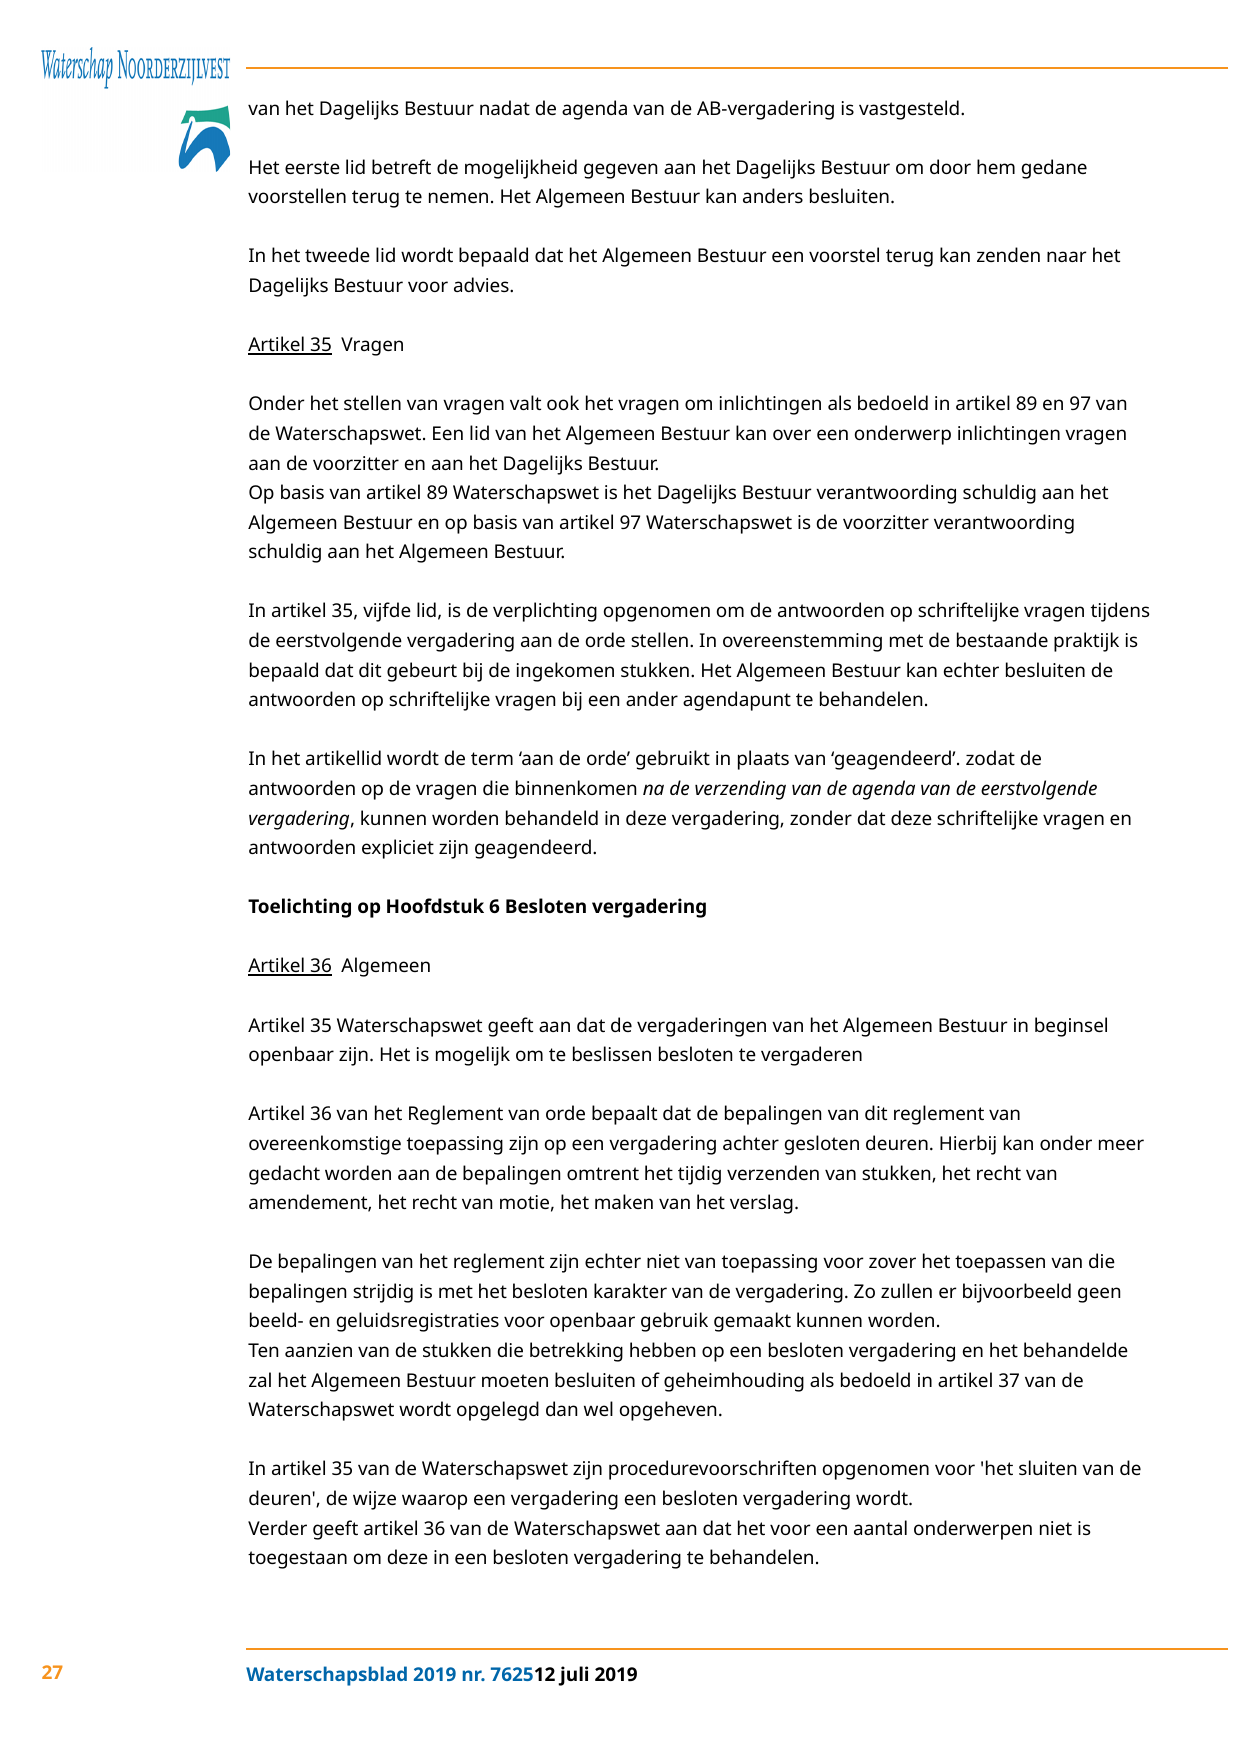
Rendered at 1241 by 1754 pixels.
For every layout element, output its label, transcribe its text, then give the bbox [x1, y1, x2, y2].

text Artikel 35 Waterschapswet geeft aan dat de vergaderingen van het Algemeen Bestuur in beginsel openbaar zijn. Het is mogelijk om te beslissen besloten te vergaderen [248, 1012, 1152, 1067]
text van het Dagelijks Bestuur nadat de agenda van de AB-vergadering is vastgesteld. [248, 95, 1152, 121]
text De bepalingen van het reglement zijn echter niet van toepassing voor zover het toepassen van die bepalingen strijdig is met het besloten karakter van de vergadering. Zo zullen er bijvoorbeeld geen beeld- en geluidsregistraties voor openbaar gebruik gemaakt kunnen worden. [248, 1248, 1152, 1333]
text Artikel 36 Algemeen [248, 953, 1152, 978]
text Ten aanzien van de stukken die betrekking hebben op een besloten vergadering en het behandelde zal het Algemeen Bestuur moeten besluiten of geheimhouding als bedoeld in artikel 37 van de Waterschapswet wordt opgelegd dan wel opgeheven. [248, 1337, 1152, 1422]
text Artikel 36 van het Reglement van orde bepaalt dat de bepalingen van dit reglement van overeenkomstige toepassing zijn op een vergadering achter gesloten deuren. Hierbij kan onder meer gedacht worden aan de bepalingen omtrent het tijdig verzenden van stukken, het recht van amendement, het recht van motie, het maken van het verslag. [248, 1101, 1152, 1215]
text Verder geeft artikel 36 van de Waterschapswet aan dat het voor een aantal onderwerpen niet is toegestaan om deze in een besloten vergadering te behandelen. [248, 1515, 1152, 1570]
text Op basis van artikel 89 Waterschapswet is het Dagelijks Bestuur verantwoording schuldig aan het Algemeen Bestuur en op basis van artikel 97 Waterschapswet is de voorzitter verantwoording schuldig aan het Algemeen Bestuur. [248, 479, 1152, 564]
text Onder het stellen van vragen valt ook het vragen om inlichtingen als bedoeld in artikel 89 en 97 van de Waterschapswet. Een lid van het Algemeen Bestuur kan over een onderwerp inlichtingen vragen aan de voorzitter en aan het Dagelijks Bestuur. [248, 391, 1152, 476]
text In artikel 35 van de Waterschapswet zijn procedurevoorschriften opgenomen voor 'het sluiten van de deuren', de wijze waarop een vergadering een besloten vergadering wordt. [248, 1456, 1152, 1511]
text In artikel 35, vijfde lid, is de verplichting opgenomen om de antwoorden op schriftelijke vragen tijdens de eerstvolgende vergadering aan de orde stellen. In overeenstemming met de bestaande praktijk is bepaald dat dit gebeurt bij de ingekomen stukken. Het Algemeen Bestuur kan echter besluiten de antwoorden op schriftelijke vragen bij een ander agendapunt te behandelen. [248, 598, 1152, 712]
text In het artikellid wordt de term ‘aan de orde’ gebruikt in plaats van ‘geagendeerd’. zodat de antwoorden op de vragen die binnenkomen na de verzending van de agenda van de eerstvolgende vergadering, kunnen worden behandeld in deze vergadering, zonder dat deze schriftelijke vragen en antwoorden expliciet zijn geagendeerd. [248, 746, 1152, 860]
text In het tweede lid wordt bepaald dat het Algemeen Bestuur een voorstel terug kan zenden naar het Dagelijks Bestuur voor advies. [248, 243, 1152, 298]
text Artikel 35 Vragen [248, 331, 1152, 357]
text Toelichting op Hoofdstuk 6 Besloten vergadering [248, 893, 1152, 919]
text Het eerste lid betreft de mogelijkheid gegeven aan het Dagelijks Bestuur om door hem gedane voorstellen terug te nemen. Het Algemeen Bestuur kan anders besluiten. [248, 154, 1152, 209]
picture [41, 47, 231, 172]
